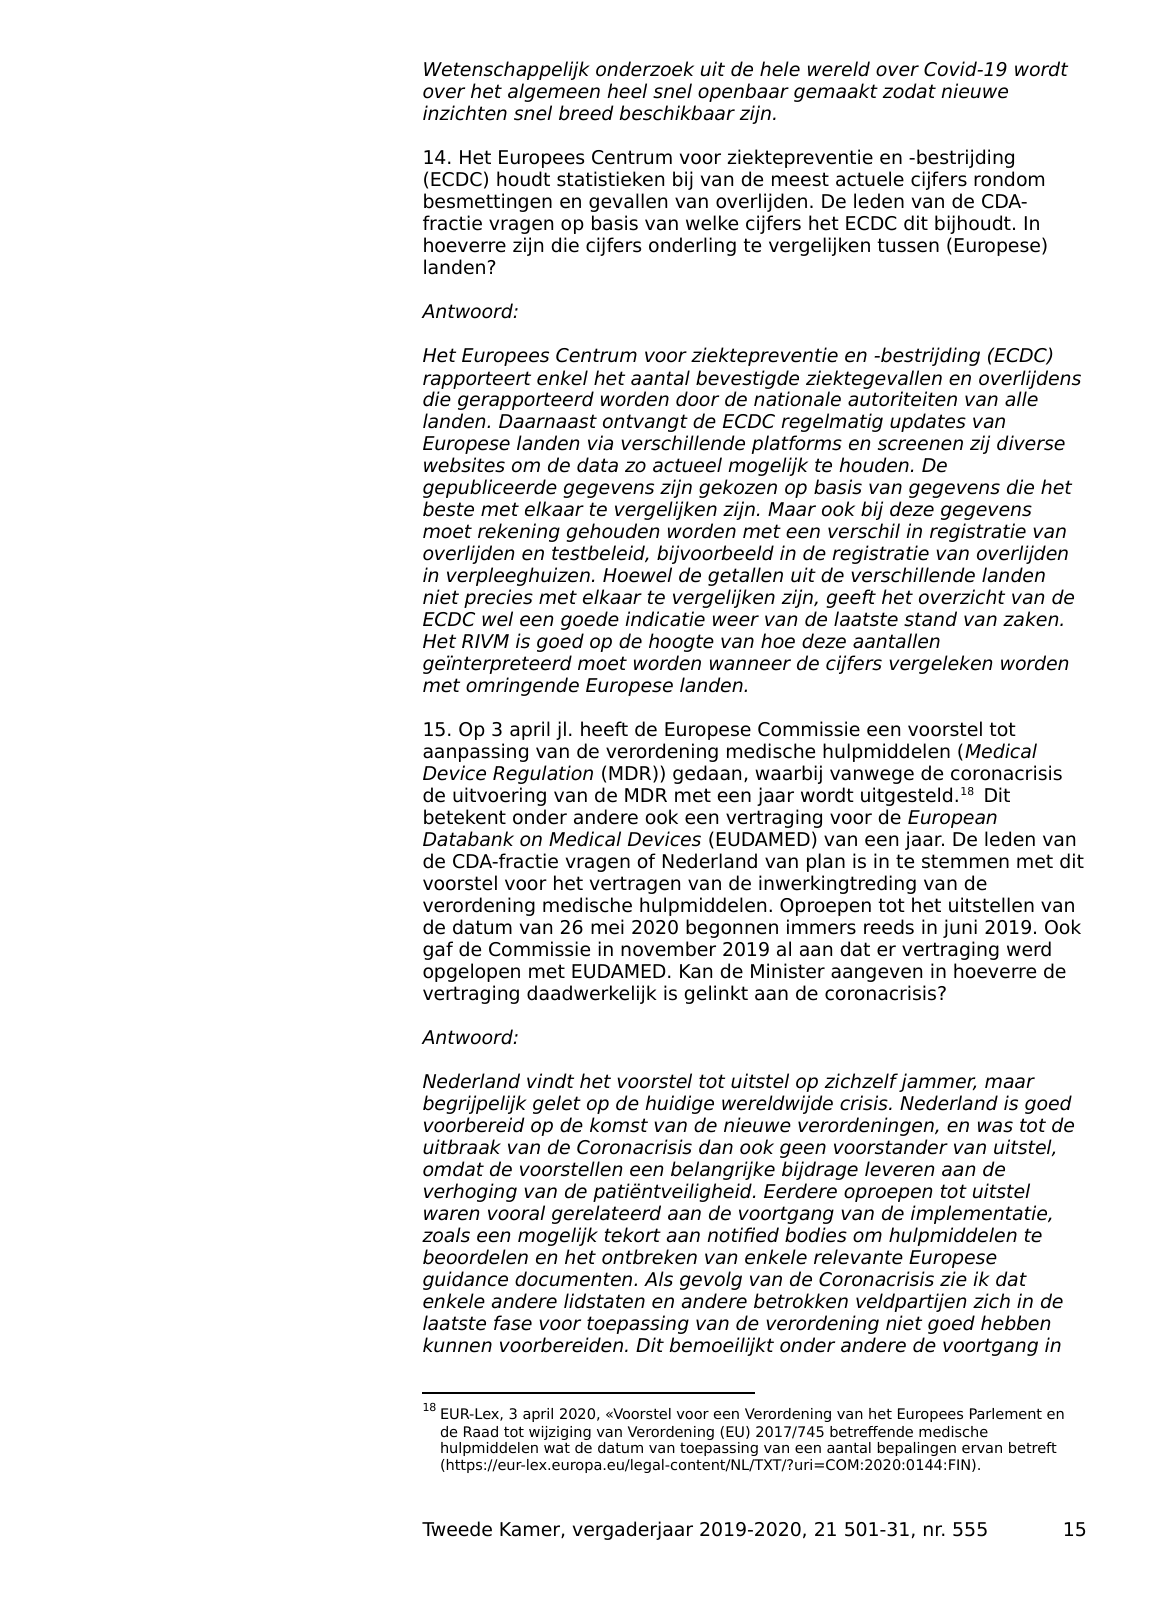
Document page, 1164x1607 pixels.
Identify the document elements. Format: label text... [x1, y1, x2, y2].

text EUR-Lex, 3 april 2020, «Voorstel voor een Verordening van het Europees Parlement en de Raad tot wijziging van Verordening (EU) 2017/745 betreffende medische hulpmiddelen wat de datum van toepassing van een aantal bepalingen ervan betreft (https://eur-lex.europa.eu/legal-content/NL/TXT/?uri=COM:2020:0144:FIN). [422, 1402, 1087, 1474]
text 14. Het Europees Centrum voor ziektepreventie en -bestrijding (ECDC) houdt statistieken bij van de meest actuele cijfers rondom besmettingen en gevallen van overlijden. De leden van de CDA-fractie vragen op basis van welke cijfers het ECDC dit bijhoudt. In hoeverre zijn die cijfers onderling te vergelijken tussen (Europese) landen? [422, 147, 1087, 279]
subtitle Antwoord: [422, 301, 1087, 323]
text Wetenschappelijk onderzoek uit de hele wereld over Covid-19 wordt over het algemeen heel snel openbaar gemaakt zodat nieuwe inzichten snel breed beschikbaar zijn. [422, 59, 1087, 125]
text Het Europees Centrum voor ziektepreventie en -bestrijding (ECDC) rapporteert enkel het aantal bevestigde ziektegevallen en overlijdens die gerapporteerd worden door de nationale autoriteiten van alle landen. Daarnaast ontvangt de ECDC regelmatig updates van Europese landen via verschillende platforms en screenen zij diverse websites om de data zo actueel mogelijk te houden. De gepubliceerde gegevens zijn gekozen op basis van gegevens die het beste met elkaar te vergelijken zijn. Maar ook bij deze gegevens moet rekening gehouden worden met een verschil in registratie van overlijden en testbeleid, bijvoorbeeld in de registratie van overlijden in verpleeghuizen. Hoewel de getallen uit de verschillende landen niet precies met elkaar te vergelijken zijn, geeft het overzicht van de ECDC wel een goede indicatie weer van de laatste stand van zaken. Het RIVM is goed op de hoogte van hoe deze aantallen geïnterpreteerd moet worden wanneer de cijfers vergeleken worden met omringende Europese landen. [422, 345, 1087, 697]
text 15. Op 3 april jl. heeft de Europese Commissie een voorstel tot aanpassing van de verordening medische hulpmiddelen (Medical Device Regulation (MDR)) gedaan, waarbij vanwege de coronacrisis de uitvoering van de MDR met een jaar wordt uitgesteld. Dit betekent onder andere ook een vertraging voor de European Databank on Medical Devices (EUDAMED) van een jaar. De leden van de CDA-fractie vragen of Nederland van plan is in te stemmen met dit voorstel voor het vertragen van de inwerkingtreding van de verordening medische hulpmiddelen. Oproepen tot het uitstellen van de datum van 26 mei 2020 begonnen immers reeds in juni 2019. Ook gaf de Commissie in november 2019 al aan dat er vertraging werd opgelopen met EUDAMED. Kan de Minister aangeven in hoeverre de vertraging daadwerkelijk is gelinkt aan de coronacrisis? [422, 719, 1087, 1005]
subtitle Antwoord: [422, 1027, 1087, 1049]
text Nederland vindt het voorstel tot uitstel op zichzelf jammer, maar begrijpelijk gelet op de huidige wereldwijde crisis. Nederland is goed voorbereid op de komst van de nieuwe verordeningen, en was tot de uitbraak van de Coronacrisis dan ook geen voorstander van uitstel, omdat de voorstellen een belangrijke bijdrage leveren aan de verhoging van de patiëntveiligheid. Eerdere oproepen tot uitstel waren vooral gerelateerd aan de voortgang van de implementatie, zoals een mogelijk tekort aan notified bodies om hulpmiddelen te beoordelen en het ontbreken van enkele relevante Europese guidance documenten. Als gevolg van de Coronacrisis zie ik dat enkele andere lidstaten en andere betrokken veldpartijen zich in de laatste fase voor toepassing van de verordening niet goed hebben kunnen voorbereiden. Dit bemoeilijkt onder andere de voortgang in [422, 1071, 1087, 1357]
